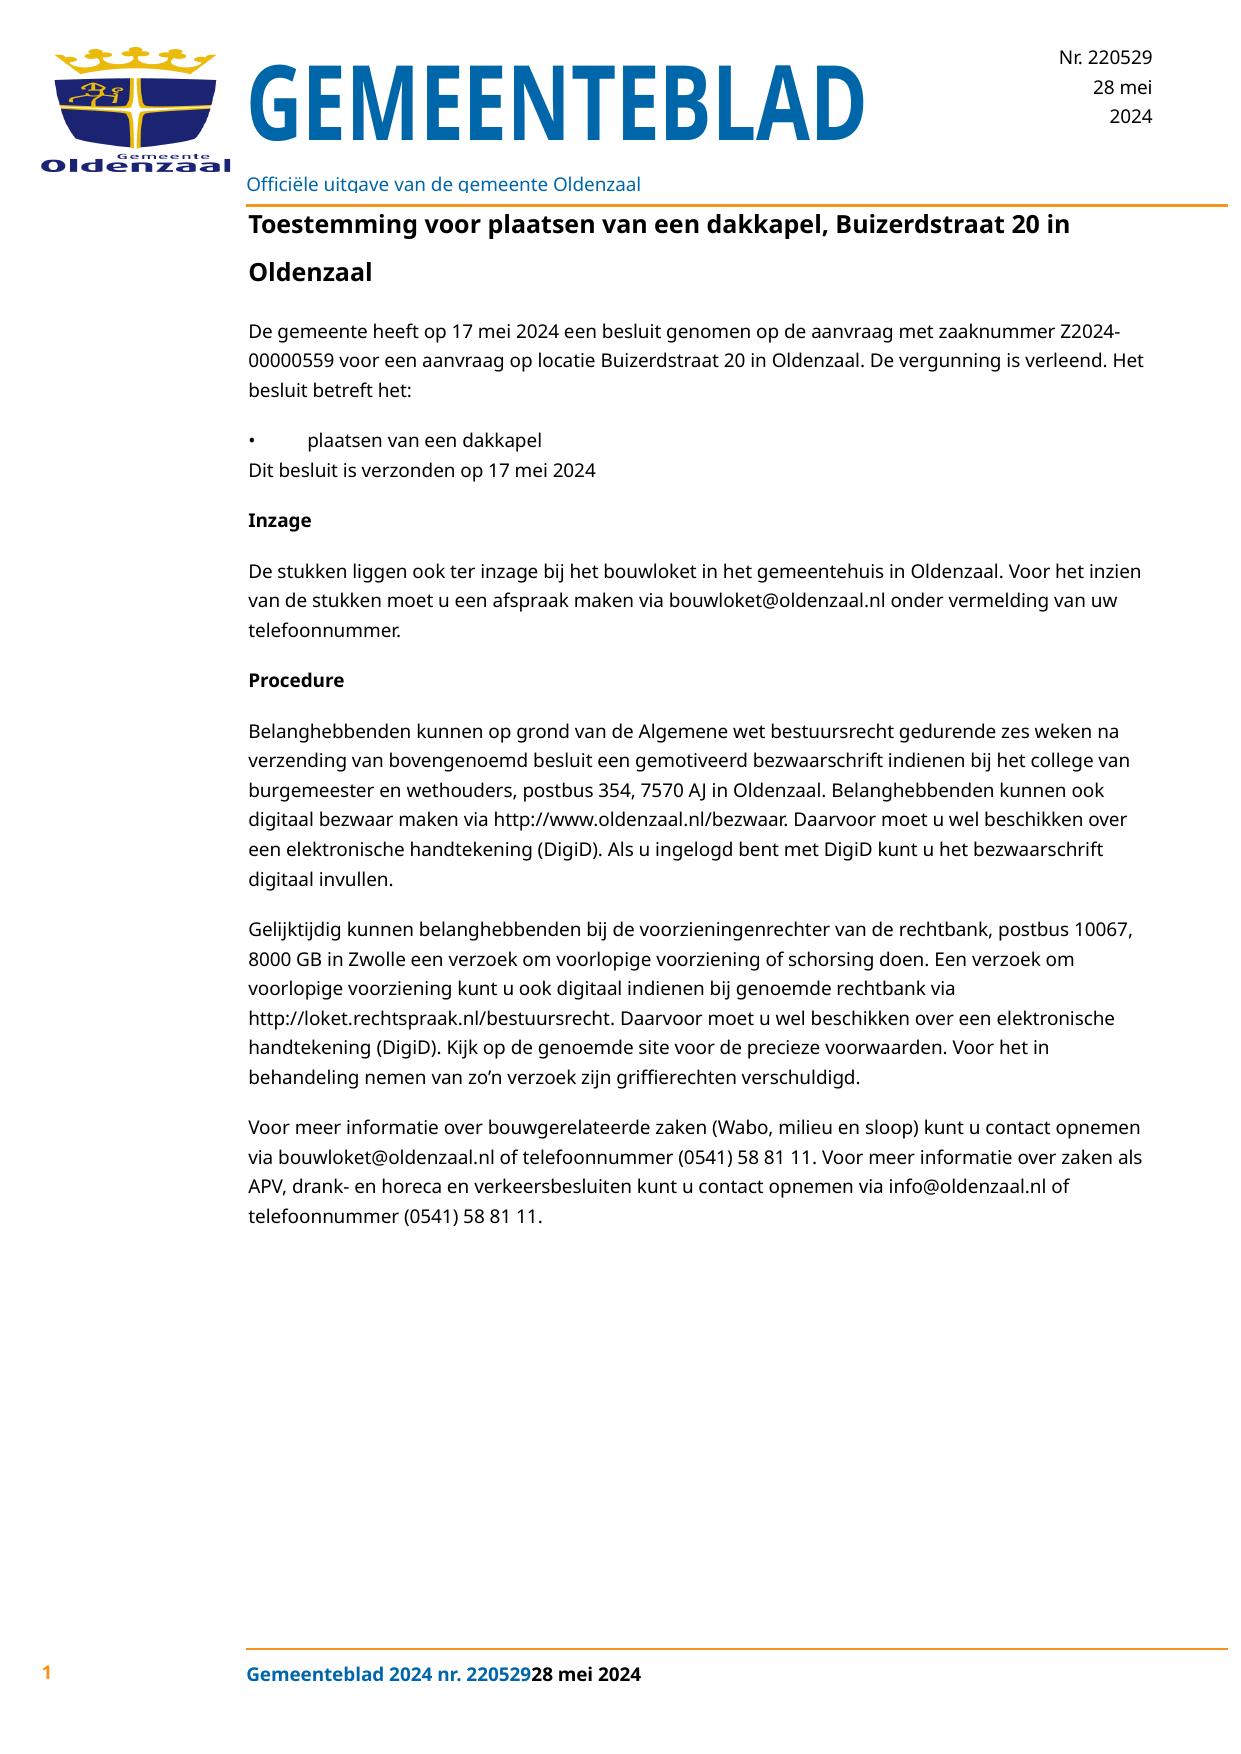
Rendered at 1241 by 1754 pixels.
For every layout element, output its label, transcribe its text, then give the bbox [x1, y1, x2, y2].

text Voor meer informatie over bouwgerelateerde zaken (Wabo, milieu en sloop) kunt u contact opnemen via bouwloket@oldenzaal.nl of telefoonnummer (0541) 58 81 11. Voor meer informatie over zaken als APV, drank- en horeca en verkeersbesluiten kunt u contact opnemen via info@oldenzaal.nl of telefoonnummer (0541) 58 81 11. [248, 1114, 1152, 1229]
list plaatsen van een dakkapel [248, 427, 1152, 453]
text Procedure [248, 667, 1152, 693]
text Belanghebbenden kunnen op grond van de Algemene wet bestuursrecht gedurende zes weken na verzending van bovengenoemd besluit een gemotiveerd bezwaarschrift indienen bij het college van burgemeester en wethouders, postbus 354, 7570 AJ in Oldenzaal. Belanghebbenden kunnen ook digitaal bezwaar maken via http://www.oldenzaal.nl/bezwaar. Daarvoor moet u wel beschikken over een elektronische handtekening (DigiD). Als u ingelogd bent met DigiD kunt u het bezwaarschrift digitaal invullen. [248, 718, 1152, 892]
text Inzage [248, 507, 1152, 533]
text De gemeente heeft op 17 mei 2024 een besluit genomen op de aanvraag met zaaknummer Z2024-00000559 voor een aanvraag op locatie Buizerdstraat 20 in Oldenzaal. De vergunning is verleend. Het besluit betreft het: [248, 318, 1152, 403]
text De stukken liggen ook ter inzage bij het bouwloket in het gemeentehuis in Oldenzaal. Voor het inzien van de stukken moet u een afspraak maken via bouwloket@oldenzaal.nl onder vermelding van uw telefoonnummer. [248, 558, 1152, 643]
text Gelijktijdig kunnen belanghebbenden bij de voorzieningenrechter van de rechtbank, postbus 10067, 8000 GB in Zwolle een verzoek om voorlopige voorziening of schorsing doen. Een verzoek om voorlopige voorziening kunt u ook digitaal indienen bij genoemde rechtbank via http://loket.rechtspraak.nl/bestuursrecht. Daarvoor moet u wel beschikken over een elektronische handtekening (DigiD). Kijk op de genoemde site voor de precieze voorwaarden. Voor het in behandeling nemen van zo’n verzoek zijn griffierechten verschuldigd. [248, 916, 1152, 1090]
picture [41, 47, 231, 172]
text Dit besluit is verzonden op 17 mei 2024 [248, 457, 1152, 483]
text Toestemming voor plaatsen van een dakkapel, Buizerdstraat 20 in Oldenzaal [248, 207, 1152, 288]
